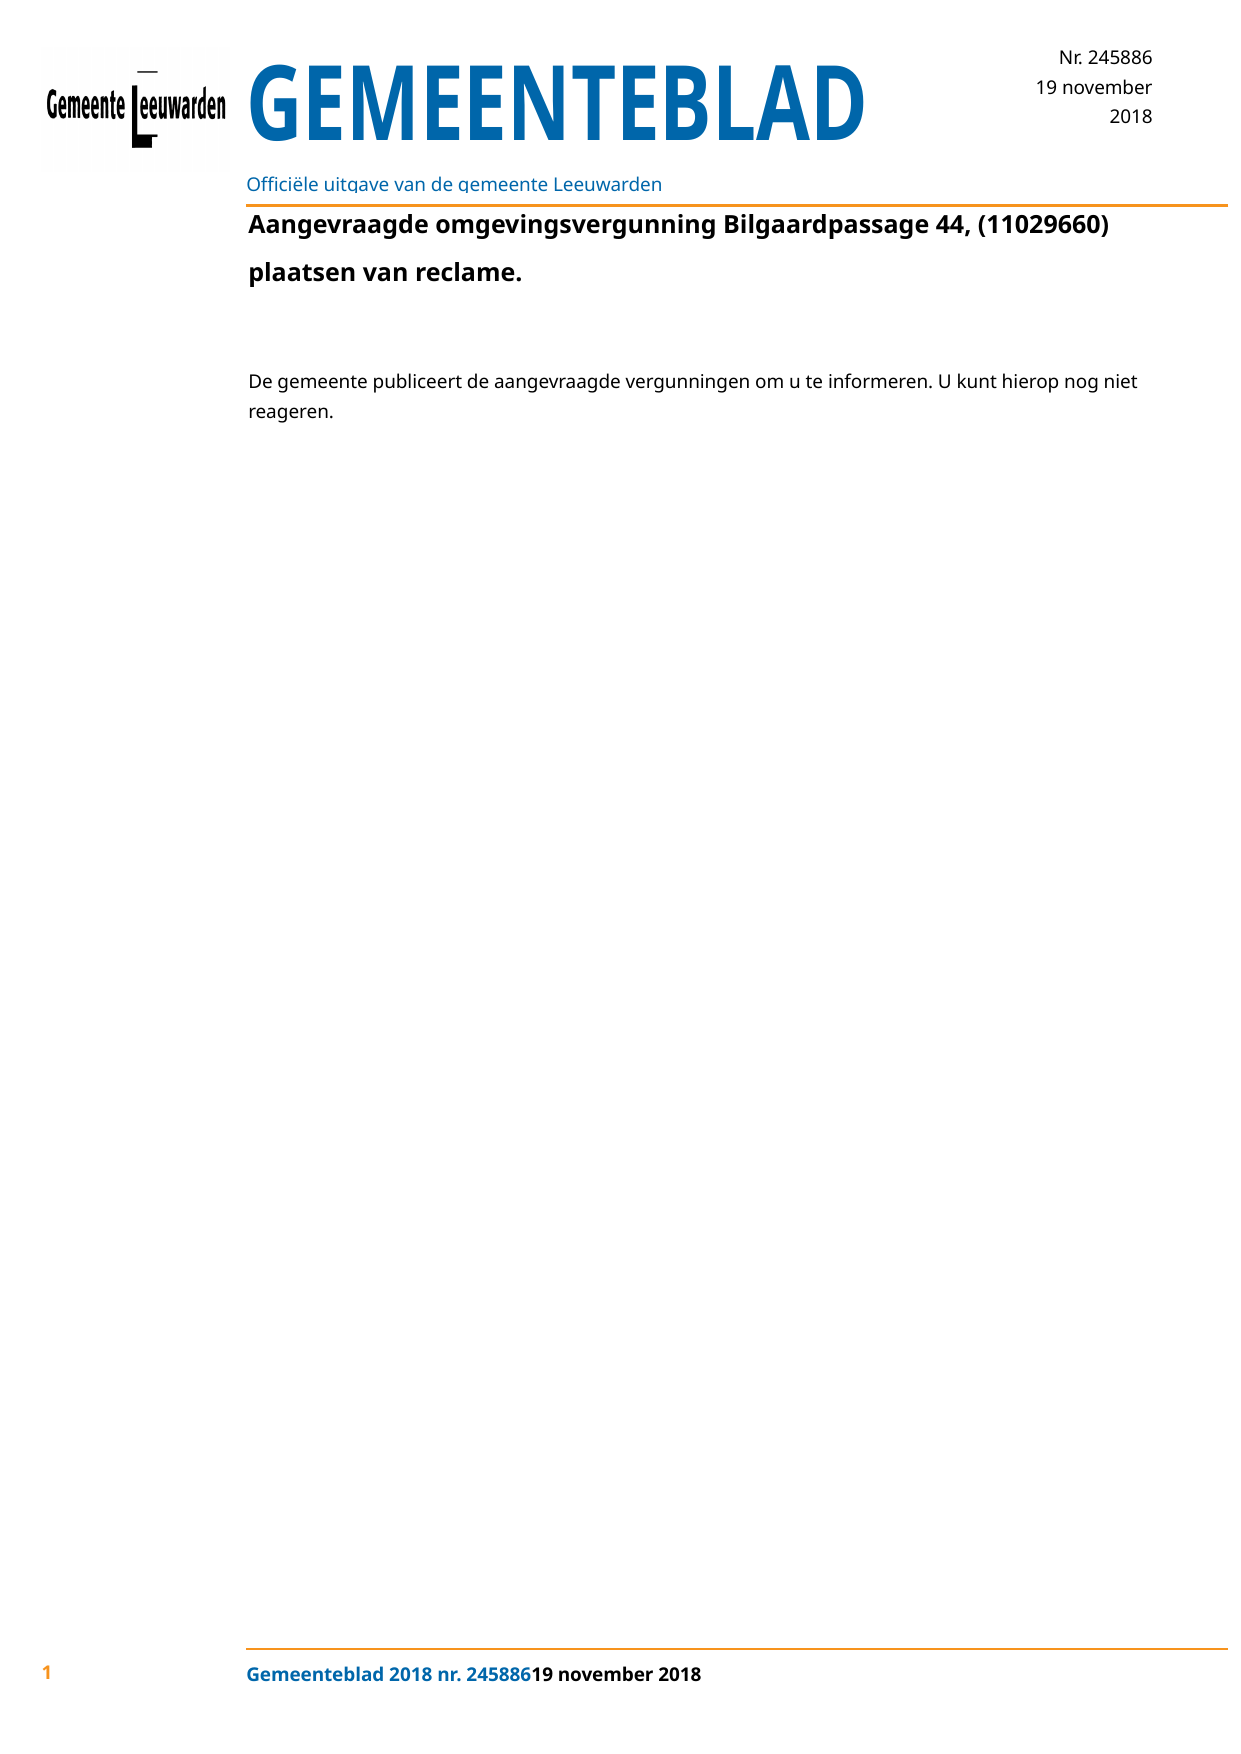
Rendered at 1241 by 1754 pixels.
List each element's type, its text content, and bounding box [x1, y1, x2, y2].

text De gemeente publiceert de aangevraagde vergunningen om u te informeren. U kunt hierop nog niet reageren. [248, 368, 1152, 424]
text Aangevraagde omgevingsvergunning Bilgaardpassage 44, (11029660) plaatsen van reclame. [248, 207, 1152, 288]
picture [41, 47, 231, 172]
